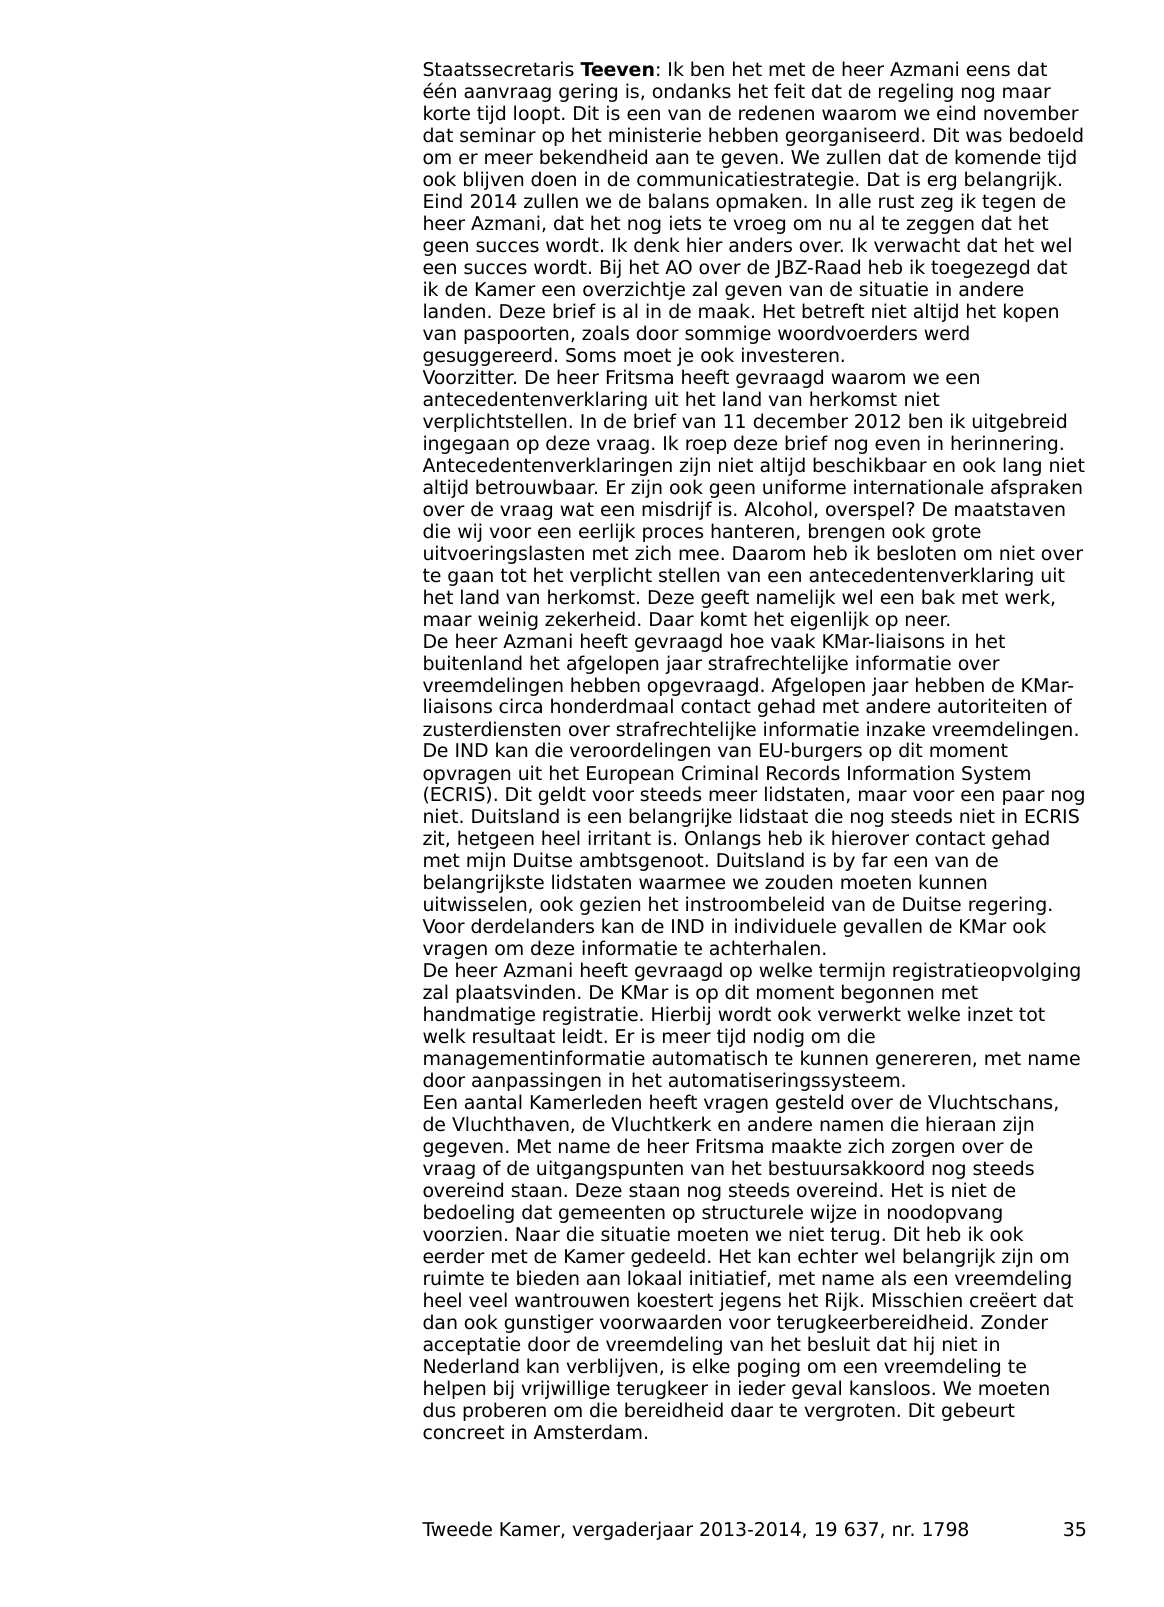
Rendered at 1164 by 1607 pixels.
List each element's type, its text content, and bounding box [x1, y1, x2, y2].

text De heer Azmani heeft gevraagd hoe vaak KMar-liaisons in het buitenland het afgelopen jaar strafrechtelijke informatie over vreemdelingen hebben opgevraagd. Afgelopen jaar hebben de KMar-liaisons circa honderdmaal contact gehad met andere autoriteiten of zusterdiensten over strafrechtelijke informatie inzake vreemdelingen. De IND kan die veroordelingen van EU-burgers op dit moment opvragen uit het European Criminal Records Information System (ECRIS). Dit geldt voor steeds meer lidstaten, maar voor een paar nog niet. Duitsland is een belangrijke lidstaat die nog steeds niet in ECRIS zit, hetgeen heel irritant is. Onlangs heb ik hierover contact gehad met mijn Duitse ambtsgenoot. Duitsland is by far een van de belangrijkste lidstaten waarmee we zouden moeten kunnen uitwisselen, ook gezien het instroombeleid van de Duitse regering. Voor derdelanders kan de IND in individuele gevallen de KMar ook vragen om deze informatie te achterhalen. [422, 631, 1087, 960]
text Staatssecretaris Teeven: Ik ben het met de heer Azmani eens dat één aanvraag gering is, ondanks het feit dat de regeling nog maar korte tijd loopt. Dit is een van de redenen waarom we eind november dat seminar op het ministerie hebben georganiseerd. Dit was bedoeld om er meer bekendheid aan te geven. We zullen dat de komende tijd ook blijven doen in de communicatiestrategie. Dat is erg belangrijk. Eind 2014 zullen we de balans opmaken. In alle rust zeg ik tegen de heer Azmani, dat het nog iets te vroeg om nu al te zeggen dat het geen succes wordt. Ik denk hier anders over. Ik verwacht dat het wel een succes wordt. Bij het AO over de JBZ-Raad heb ik toegezegd dat ik de Kamer een overzichtje zal geven van de situatie in andere landen. Deze brief is al in de maak. Het betreft niet altijd het kopen van paspoorten, zoals door sommige woordvoerders werd gesuggereerd. Soms moet je ook investeren. [422, 59, 1087, 367]
text Een aantal Kamerleden heeft vragen gesteld over de Vluchtschans, de Vluchthaven, de Vluchtkerk en andere namen die hieraan zijn gegeven. Met name de heer Fritsma maakte zich zorgen over de vraag of de uitgangspunten van het bestuursakkoord nog steeds overeind staan. Deze staan nog steeds overeind. Het is niet de bedoeling dat gemeenten op structurele wijze in noodopvang voorzien. Naar die situatie moeten we niet terug. Dit heb ik ook eerder met de Kamer gedeeld. Het kan echter wel belangrijk zijn om ruimte te bieden aan lokaal initiatief, met name als een vreemdeling heel veel wantrouwen koestert jegens het Rijk. Misschien creëert dat dan ook gunstiger voorwaarden voor terugkeerbereidheid. Zonder acceptatie door de vreemdeling van het besluit dat hij niet in Nederland kan verblijven, is elke poging om een vreemdeling te helpen bij vrijwillige terugkeer in ieder geval kansloos. We moeten dus proberen om die bereidheid daar te vergroten. Dit gebeurt concreet in Amsterdam. [422, 1092, 1087, 1444]
text De heer Azmani heeft gevraagd op welke termijn registratieopvolging zal plaatsvinden. De KMar is op dit moment begonnen met handmatige registratie. Hierbij wordt ook verwerkt welke inzet tot welk resultaat leidt. Er is meer tijd nodig om die managementinformatie automatisch te kunnen genereren, met name door aanpassingen in het automatiseringssysteem. [422, 960, 1087, 1092]
text Voorzitter. De heer Fritsma heeft gevraagd waarom we een antecedentenverklaring uit het land van herkomst niet verplichtstellen. In de brief van 11 december 2012 ben ik uitgebreid ingegaan op deze vraag. Ik roep deze brief nog even in herinnering. Antecedentenverklaringen zijn niet altijd beschikbaar en ook lang niet altijd betrouwbaar. Er zijn ook geen uniforme internationale afspraken over de vraag wat een misdrijf is. Alcohol, overspel? De maatstaven die wij voor een eerlijk proces hanteren, brengen ook grote uitvoeringslasten met zich mee. Daarom heb ik besloten om niet over te gaan tot het verplicht stellen van een antecedentenverklaring uit het land van herkomst. Deze geeft namelijk wel een bak met werk, maar weinig zekerheid. Daar komt het eigenlijk op neer. [422, 367, 1087, 631]
